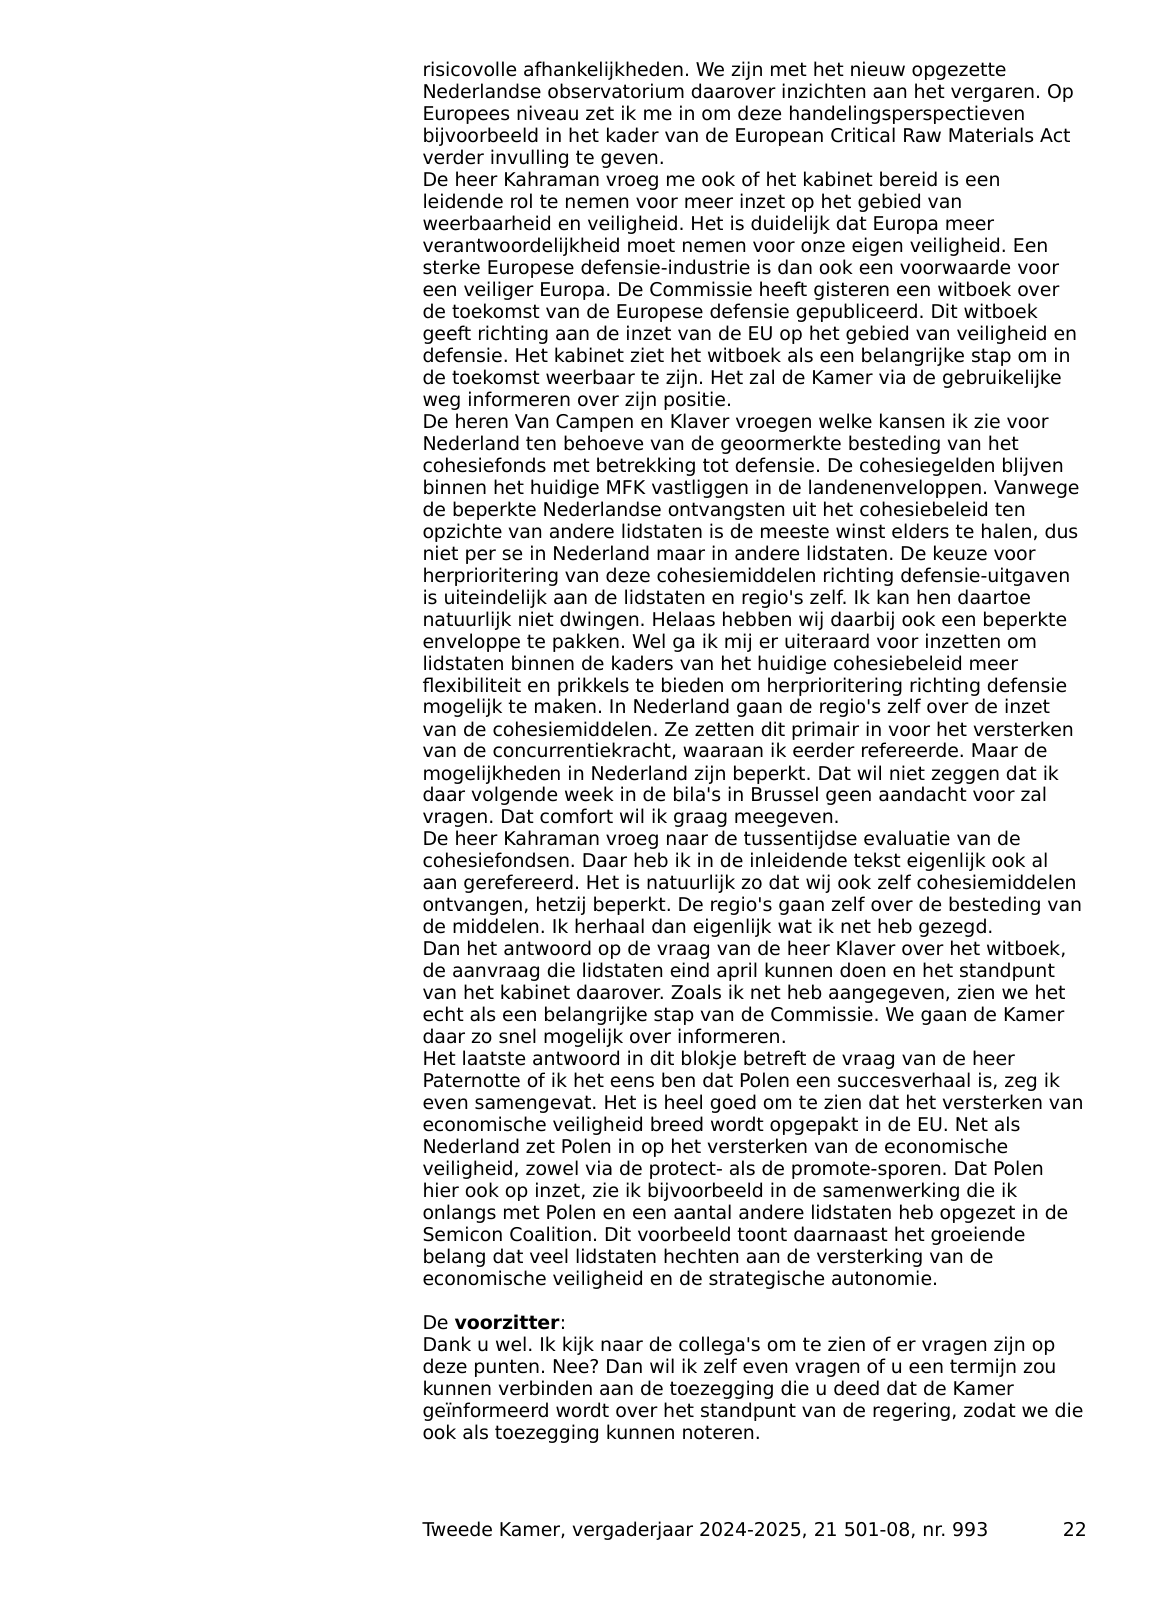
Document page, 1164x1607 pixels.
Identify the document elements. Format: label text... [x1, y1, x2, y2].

text De heren Van Campen en Klaver vroegen welke kansen ik zie voor Nederland ten behoeve van de geoormerkte besteding van het cohesiefonds met betrekking tot defensie. De cohesiegelden blijven binnen het huidige MFK vastliggen in de landenenveloppen. Vanwege de beperkte Nederlandse ontvangsten uit het cohesiebeleid ten opzichte van andere lidstaten is de meeste winst elders te halen, dus niet per se in Nederland maar in andere lidstaten. De keuze voor herprioritering van deze cohesiemiddelen richting defensie-uitgaven is uiteindelijk aan de lidstaten en regio's zelf. Ik kan hen daartoe natuurlijk niet dwingen. Helaas hebben wij daarbij ook een beperkte enveloppe te pakken. Wel ga ik mij er uiteraard voor inzetten om lidstaten binnen de kaders van het huidige cohesiebeleid meer flexibiliteit en prikkels te bieden om herprioritering richting defensie mogelijk te maken. In Nederland gaan de regio's zelf over de inzet van de cohesiemiddelen. Ze zetten dit primair in voor het versterken van de concurrentiekracht, waaraan ik eerder refereerde. Maar de mogelijkheden in Nederland zijn beperkt. Dat wil niet zeggen dat ik daar volgende week in de bila's in Brussel geen aandacht voor zal vragen. Dat comfort wil ik graag meegeven. [422, 411, 1087, 828]
text De heer Kahraman vroeg me ook of het kabinet bereid is een leidende rol te nemen voor meer inzet op het gebied van weerbaarheid en veiligheid. Het is duidelijk dat Europa meer verantwoordelijkheid moet nemen voor onze eigen veiligheid. Een sterke Europese defensie-industrie is dan ook een voorwaarde voor een veiliger Europa. De Commissie heeft gisteren een witboek over de toekomst van de Europese defensie gepubliceerd. Dit witboek geeft richting aan de inzet van de EU op het gebied van veiligheid en defensie. Het kabinet ziet het witboek als een belangrijke stap om in de toekomst weerbaar te zijn. Het zal de Kamer via de gebruikelijke weg informeren over zijn positie. [422, 169, 1087, 411]
text Dan het antwoord op de vraag van de heer Klaver over het witboek, de aanvraag die lidstaten eind april kunnen doen en het standpunt van het kabinet daarover. Zoals ik net heb aangegeven, zien we het echt als een belangrijke stap van de Commissie. We gaan de Kamer daar zo snel mogelijk over informeren. [422, 938, 1087, 1048]
text Het laatste antwoord in dit blokje betreft de vraag van de heer Paternotte of ik het eens ben dat Polen een succesverhaal is, zeg ik even samengevat. Het is heel goed om te zien dat het versterken van economische veiligheid breed wordt opgepakt in de EU. Net als Nederland zet Polen in op het versterken van de economische veiligheid, zowel via de protect- als de promote-sporen. Dat Polen hier ook op inzet, zie ik bijvoorbeeld in de samenwerking die ik onlangs met Polen en een aantal andere lidstaten heb opgezet in de Semicon Coalition. Dit voorbeeld toont daarnaast het groeiende belang dat veel lidstaten hechten aan de versterking van de economische veiligheid en de strategische autonomie. [422, 1048, 1087, 1290]
text risicovolle afhankelijkheden. We zijn met het nieuw opgezette Nederlandse observatorium daarover inzichten aan het vergaren. Op Europees niveau zet ik me in om deze handelingsperspectieven bijvoorbeeld in het kader van de European Critical Raw Materials Act verder invulling te geven. [422, 59, 1087, 169]
text De voorzitter: [422, 1312, 1087, 1334]
text Dank u wel. Ik kijk naar de collega's om te zien of er vragen zijn op deze punten. Nee? Dan wil ik zelf even vragen of u een termijn zou kunnen verbinden aan de toezegging die u deed dat de Kamer geïnformeerd wordt over het standpunt van de regering, zodat we die ook als toezegging kunnen noteren. [422, 1334, 1087, 1444]
text De heer Kahraman vroeg naar de tussentijdse evaluatie van de cohesiefondsen. Daar heb ik in de inleidende tekst eigenlijk ook al aan gerefereerd. Het is natuurlijk zo dat wij ook zelf cohesiemiddelen ontvangen, hetzij beperkt. De regio's gaan zelf over de besteding van de middelen. Ik herhaal dan eigenlijk wat ik net heb gezegd. [422, 828, 1087, 938]
